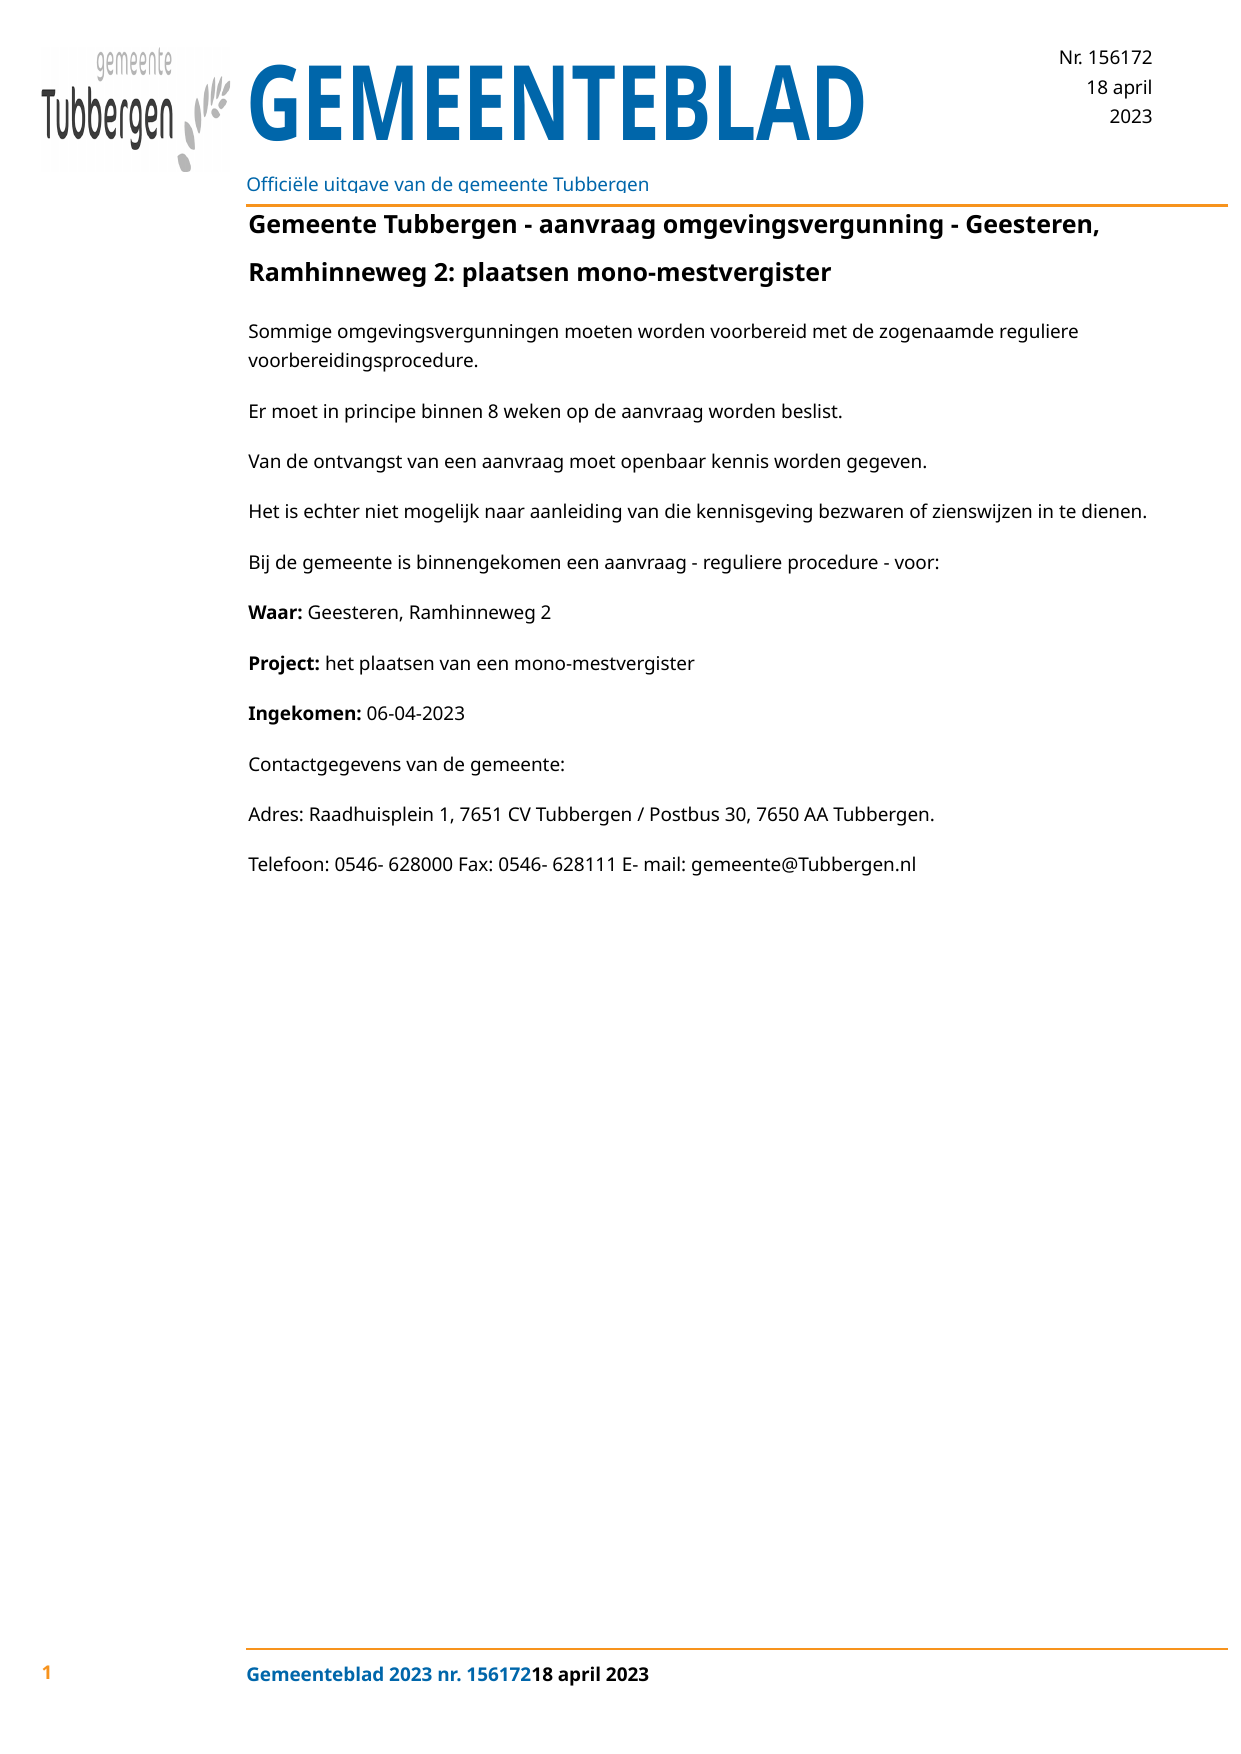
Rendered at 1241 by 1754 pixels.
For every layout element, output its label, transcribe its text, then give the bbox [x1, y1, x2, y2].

text Van de ontvangst van een aanvraag moet openbaar kennis worden gegeven. [248, 448, 1152, 474]
text Ingekomen: 06-04-2023 [248, 700, 1152, 726]
text Het is echter niet mogelijk naar aanleiding van die kennisgeving bezwaren of zienswijzen in te dienen. [248, 499, 1152, 524]
picture [41, 47, 231, 172]
text Gemeente Tubbergen - aanvraag omgevingsvergunning - Geesteren, Ramhinneweg 2: plaatsen mono-mestvergister [248, 207, 1152, 288]
text Adres: Raadhuisplein 1, 7651 CV Tubbergen / Postbus 30, 7650 AA Tubbergen. [248, 801, 1152, 827]
text Contactgegevens van de gemeente: [248, 751, 1152, 777]
text Waar: Geesteren, Ramhinneweg 2 [248, 599, 1152, 625]
text Bij de gemeente is binnengekomen een aanvraag - reguliere procedure - voor: [248, 549, 1152, 575]
text Er moet in principe binnen 8 weken op de aanvraag worden beslist. [248, 398, 1152, 424]
text Project: het plaatsen van een mono-mestvergister [248, 650, 1152, 676]
text Sommige omgevingsvergunningen moeten worden voorbereid met de zogenaamde reguliere voorbereidingsprocedure. [248, 318, 1152, 373]
text Telefoon: 0546- 628000 Fax: 0546- 628111 E- mail: gemeente@Tubbergen.nl [248, 852, 1152, 877]
